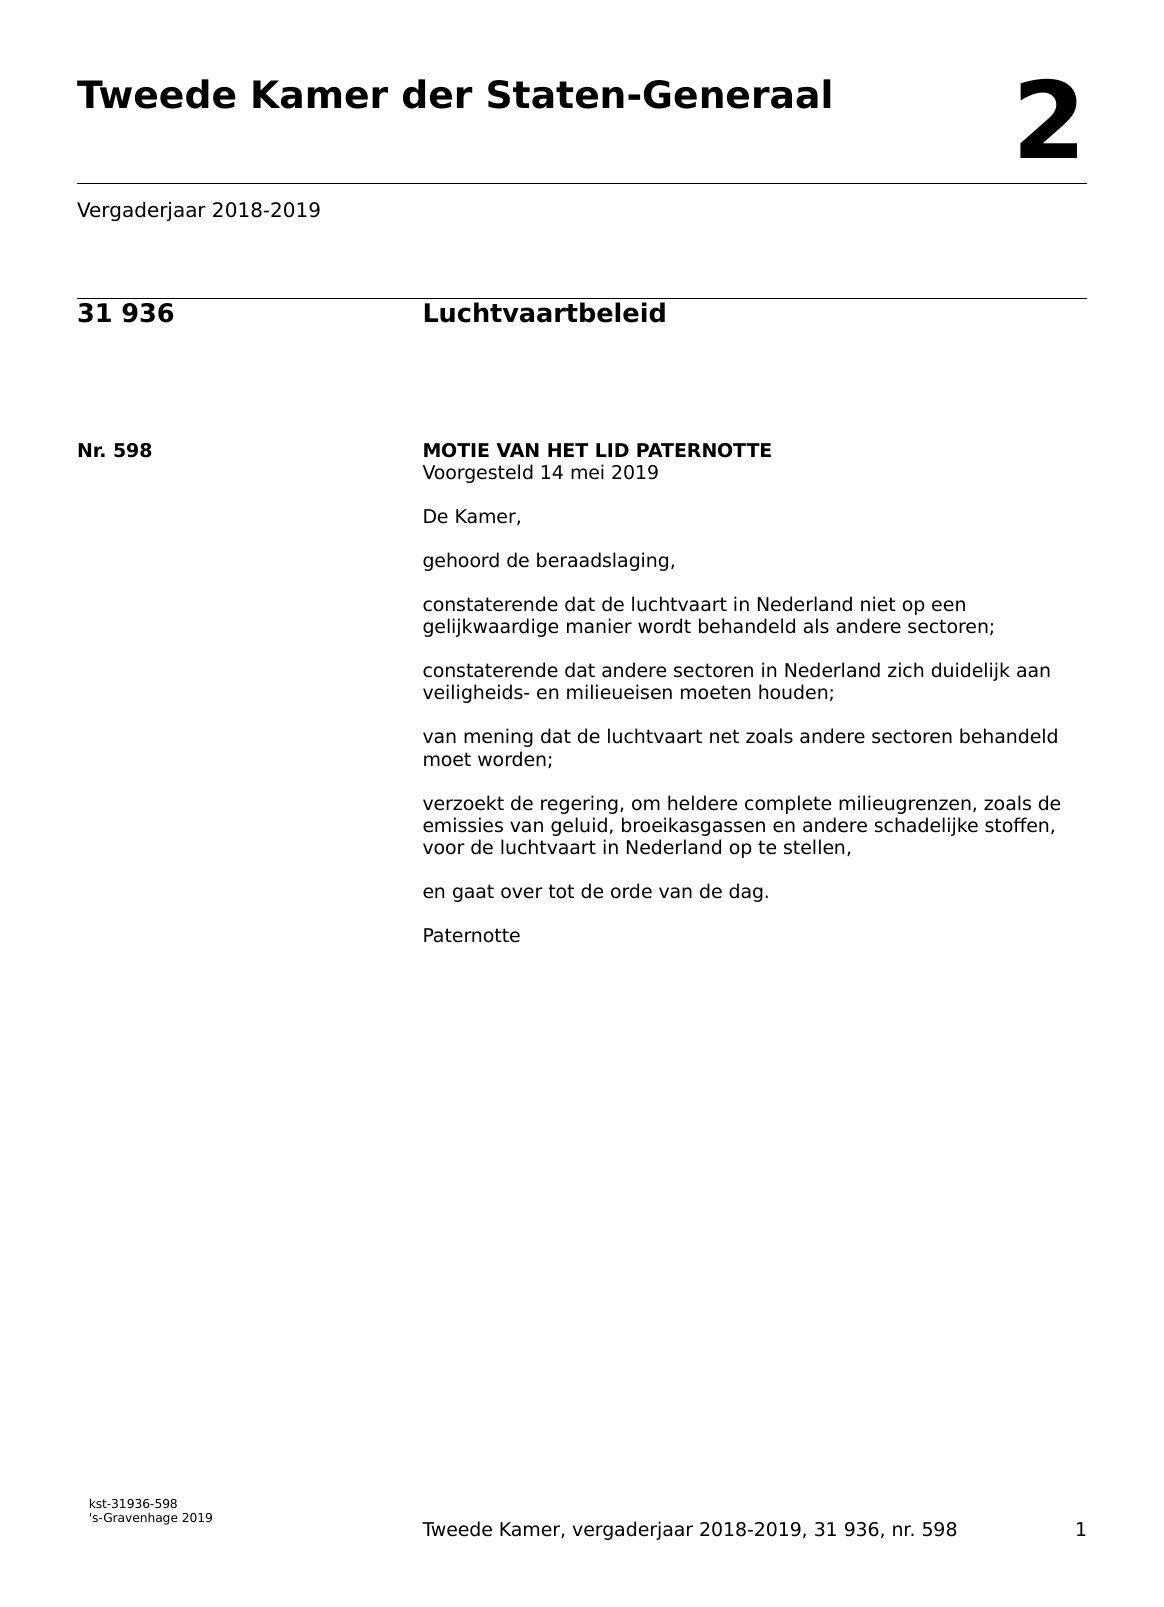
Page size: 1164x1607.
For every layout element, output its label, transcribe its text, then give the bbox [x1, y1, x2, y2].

text Paternotte [422, 925, 1087, 947]
subtitle 31 936 Luchtvaartbeleid [77, 299, 1087, 329]
table_cell Vergaderjaar 2018-2019 [77, 184, 1087, 298]
text constaterende dat de luchtvaart in Nederland niet op een gelijkwaardige manier wordt behandeld als andere sectoren; [422, 594, 1087, 638]
table_header Tweede Kamer der Staten-Generaal [77, 59, 886, 183]
text Voorgesteld 14 mei 2019 [422, 462, 1087, 484]
subtitle Nr. 598 MOTIE VAN HET LID PATERNOTTE [77, 440, 1087, 462]
text kst-31936-598 [88, 1497, 323, 1511]
text constaterende dat andere sectoren in Nederland zich duidelijk aan veiligheids- en milieueisen moeten houden; [422, 660, 1087, 704]
table_header 2 [886, 59, 1087, 183]
text van mening dat de luchtvaart net zoals andere sectoren behandeld moet worden; [422, 726, 1087, 770]
text en gaat over tot de orde van de dag. [422, 881, 1087, 903]
text gehoord de beraadslaging, [422, 550, 1087, 572]
text 's-Gravenhage 2019 [88, 1511, 323, 1525]
text verzoekt de regering, om heldere complete milieugrenzen, zoals de emissies van geluid, broeikasgassen en andere schadelijke stoffen, voor de luchtvaart in Nederland op te stellen, [422, 793, 1087, 858]
text De Kamer, [422, 506, 1087, 528]
